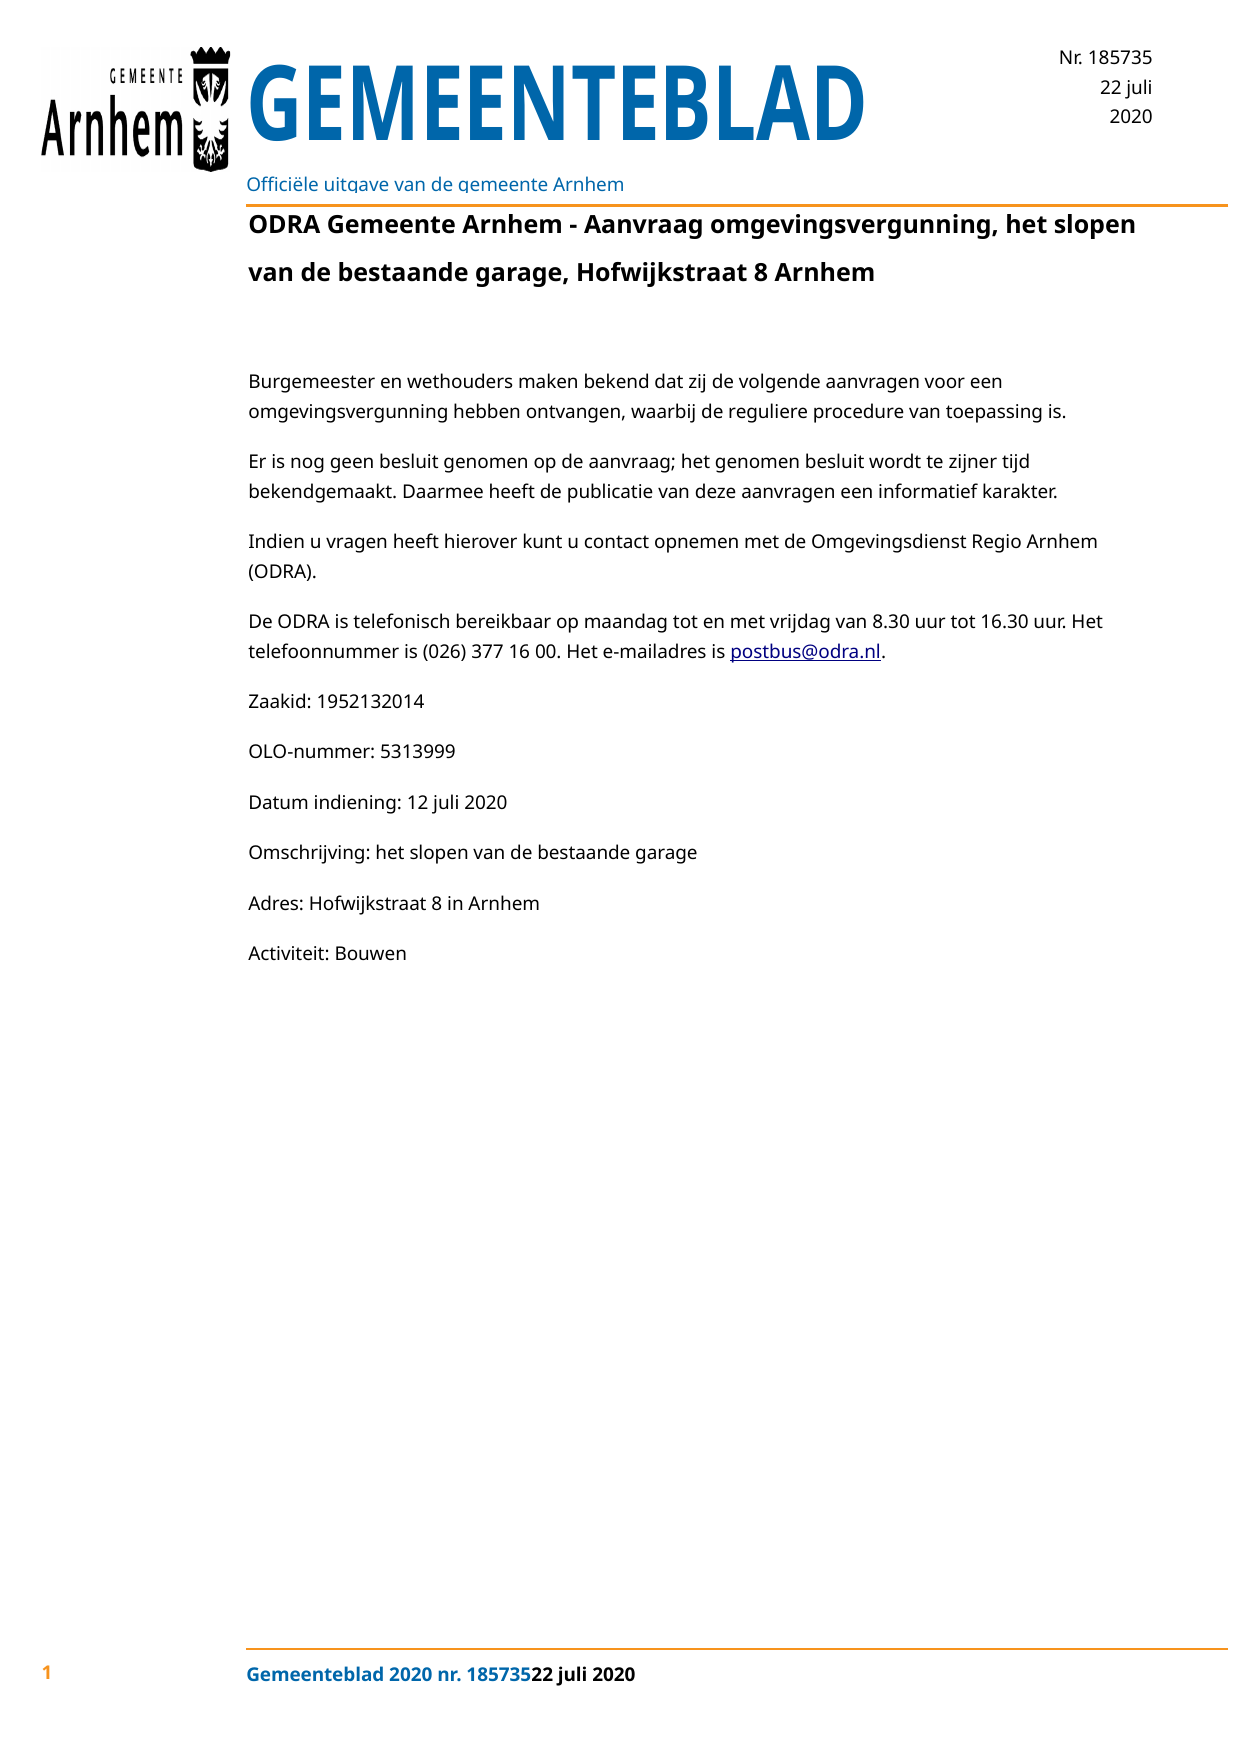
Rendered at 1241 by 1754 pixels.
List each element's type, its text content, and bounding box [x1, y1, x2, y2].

text Adres: Hofwijkstraat 8 in Arnhem [248, 890, 1152, 916]
text Er is nog geen besluit genomen op de aanvraag; het genomen besluit wordt te zijner tijd bekendgemaakt. Daarmee heeft de publicatie van deze aanvragen een informatief karakter. [248, 448, 1152, 504]
text ODRA Gemeente Arnhem - Aanvraag omgevingsvergunning, het slopen van de bestaande garage, Hofwijkstraat 8 Arnhem [248, 207, 1152, 288]
text Activiteit: Bouwen [248, 940, 1152, 966]
text Indien u vragen heeft hierover kunt u contact opnemen met de Omgevingsdienst Regio Arnhem (ODRA). [248, 528, 1152, 584]
text Burgemeester en wethouders maken bekend dat zij de volgende aanvragen voor een omgevingsvergunning hebben ontvangen, waarbij de reguliere procedure van toepassing is. [248, 368, 1152, 424]
picture [41, 47, 231, 172]
text Datum indiening: 12 juli 2020 [248, 789, 1152, 815]
text De ODRA is telefonisch bereikbaar op maandag tot en met vrijdag van 8.30 uur tot 16.30 uur. Het telefoonnummer is (026) 377 16 00. Het e-mailadres is postbus@odra.nl. [248, 608, 1152, 664]
text Zaakid: 1952132014 [248, 688, 1152, 714]
text Omschrijving: het slopen van de bestaande garage [248, 839, 1152, 865]
text OLO-nummer: 5313999 [248, 739, 1152, 764]
